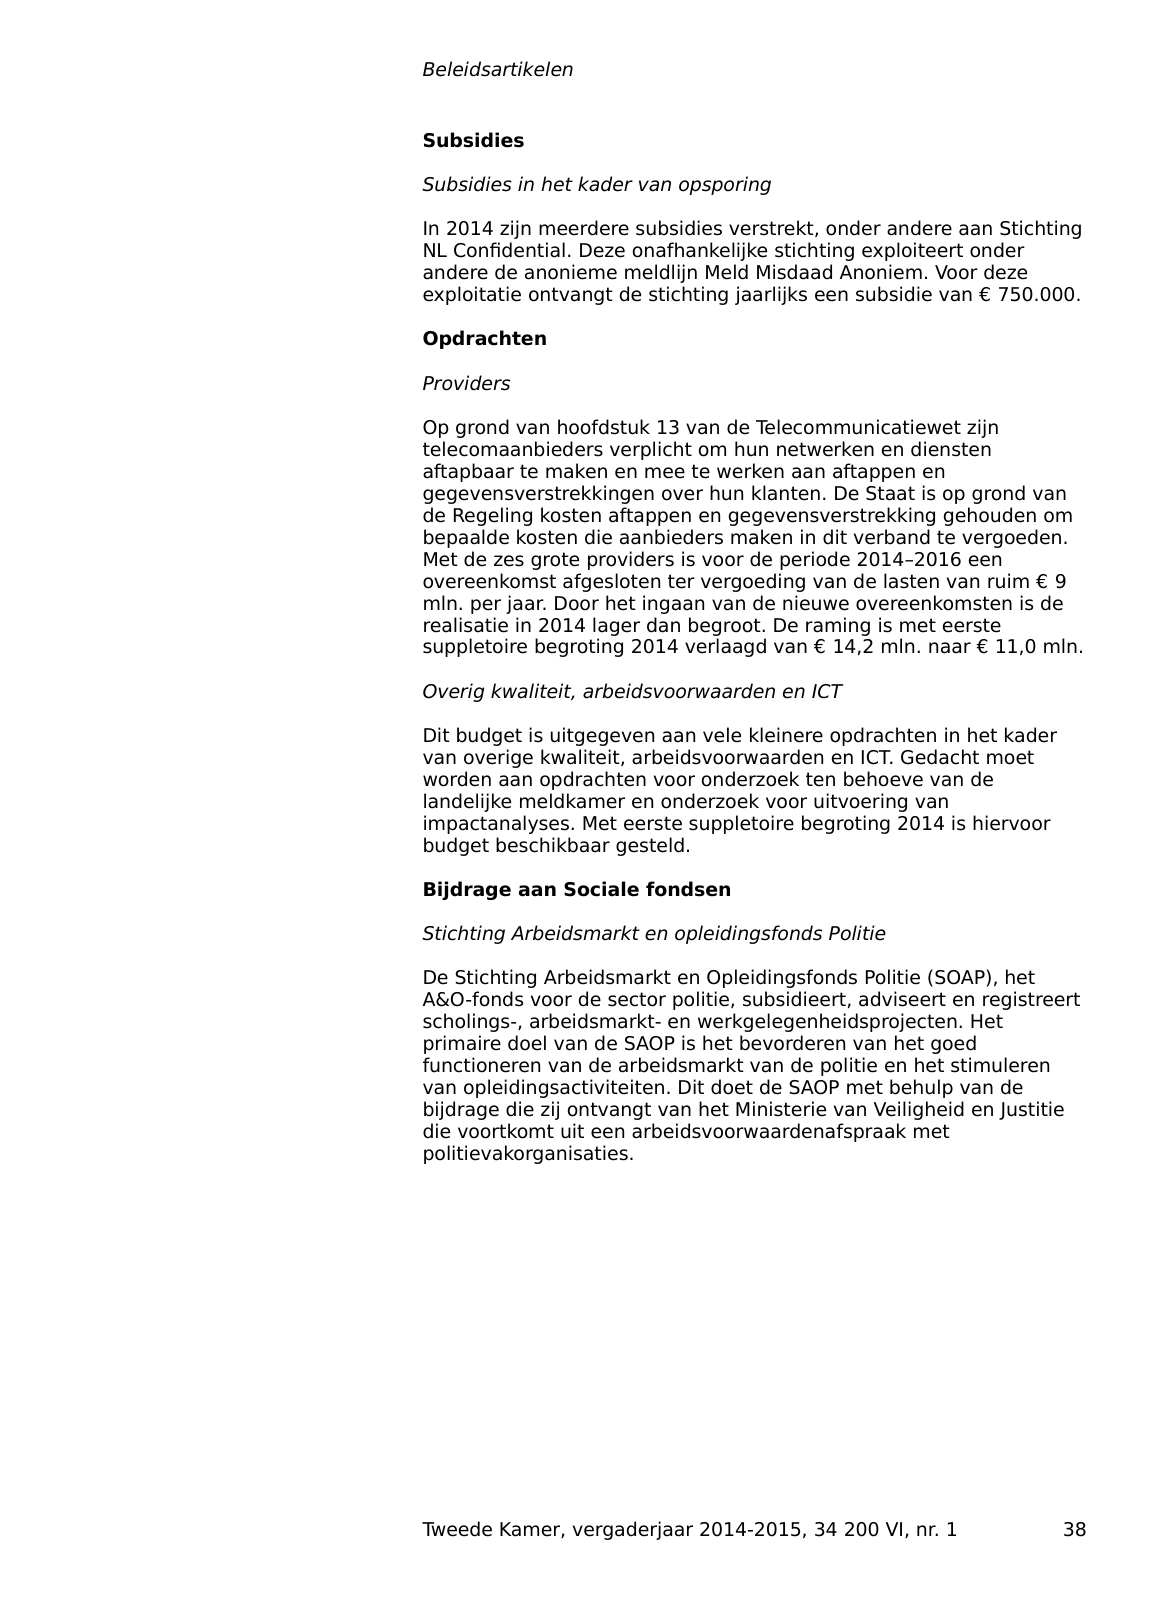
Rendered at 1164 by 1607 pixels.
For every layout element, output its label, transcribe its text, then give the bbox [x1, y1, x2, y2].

text De Stichting Arbeidsmarkt en Opleidingsfonds Politie (SOAP), het A&O-fonds voor de sector politie, subsidieert, adviseert en registreert scholings-, arbeidsmarkt- en werkgelegenheidsprojecten. Het primaire doel van de SAOP is het bevorderen van het goed functioneren van de arbeidsmarkt van de politie en het stimuleren van opleidingsactiviteiten. Dit doet de SAOP met behulp van de bijdrage die zij ontvangt van het Ministerie van Veiligheid en Justitie die voortkomt uit een arbeidsvoorwaardenafspraak met politievakorganisaties. [422, 967, 1087, 1165]
text Op grond van hoofdstuk 13 van de Telecommunicatiewet zijn telecomaanbieders verplicht om hun netwerken en diensten aftapbaar te maken en mee te werken aan aftappen en gegevensverstrekkingen over hun klanten. De Staat is op grond van de Regeling kosten aftappen en gegevensverstrekking gehouden om bepaalde kosten die aanbieders maken in dit verband te vergoeden. Met de zes grote providers is voor de periode 2014–2016 een overeenkomst afgesloten ter vergoeding van de lasten van ruim € 9 mln. per jaar. Door het ingaan van de nieuwe overeenkomsten is de realisatie in 2014 lager dan begroot. De raming is met eerste suppletoire begroting 2014 verlaagd van € 14,2 mln. naar € 11,0 mln. [422, 417, 1087, 658]
subtitle Bijdrage aan Sociale fondsen [422, 879, 1087, 901]
text Dit budget is uitgegeven aan vele kleinere opdrachten in het kader van overige kwaliteit, arbeidsvoorwaarden en ICT. Gedacht moet worden aan opdrachten voor onderzoek ten behoeve van de landelijke meldkamer en onderzoek voor uitvoering van impactanalyses. Met eerste suppletoire begroting 2014 is hiervoor budget beschikbaar gesteld. [422, 725, 1087, 857]
subtitle Providers [422, 372, 1087, 394]
subtitle Subsidies in het kader van opsporing [422, 174, 1087, 196]
subtitle Opdrachten [422, 328, 1087, 350]
text In 2014 zijn meerdere subsidies verstrekt, onder andere aan Stichting NL Confidential. Deze onafhankelijke stichting exploiteert onder andere de anonieme meldlijn Meld Misdaad Anoniem. Voor deze exploitatie ontvangt de stichting jaarlijks een subsidie van € 750.000. [422, 218, 1087, 306]
subtitle Subsidies [422, 130, 1087, 152]
subtitle Overig kwaliteit, arbeidsvoorwaarden en ICT [422, 681, 1087, 703]
subtitle Stichting Arbeidsmarkt en opleidingsfonds Politie [422, 923, 1087, 945]
